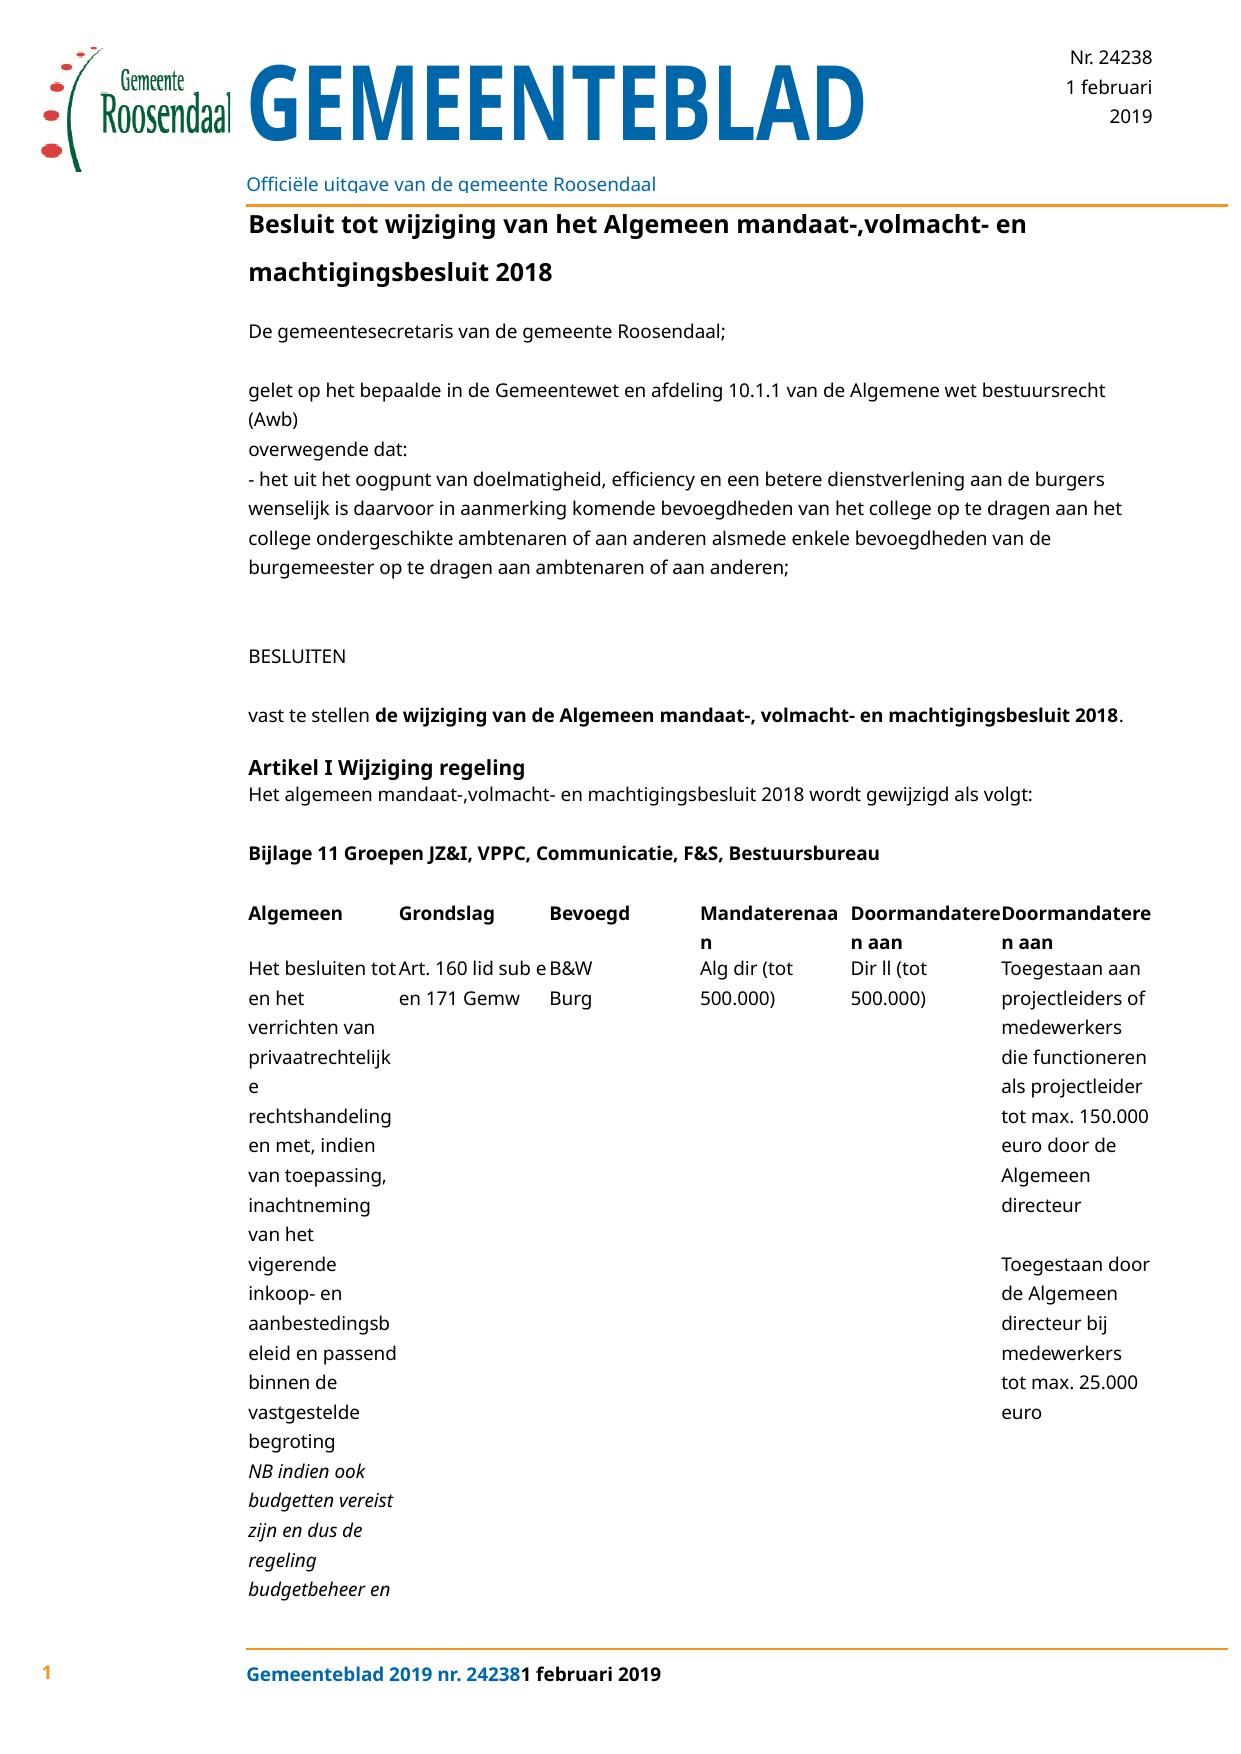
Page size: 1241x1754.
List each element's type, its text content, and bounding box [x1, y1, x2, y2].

table_header Doormandateren aan [850, 900, 1001, 955]
table_header Bevoegd [549, 900, 700, 955]
picture [41, 47, 231, 172]
table_cell B&W Burg [549, 955, 700, 1602]
text Artikel I Wijziging regeling [248, 753, 1152, 781]
table_header Mandaterenaan [700, 900, 850, 955]
table_header Grondslag [399, 900, 549, 955]
table_cell Dir ll (tot 500.000) [850, 955, 1001, 1602]
text BESLUITEN [248, 643, 1152, 669]
table_header Doormandateren aan [1001, 900, 1152, 955]
text vast te stellen de wijziging van de Algemeen mandaat-, volmacht- en machtigingsbesluit 2018. [248, 702, 1152, 728]
table_cell Art. 160 lid sub e en 171 Gemw [399, 955, 549, 1602]
text Besluit tot wijziging van het Algemeen mandaat-,volmacht- en machtigingsbesluit 2018 [248, 207, 1152, 288]
table_cell Het besluiten tot en het verrichten van privaatrechtelijke rechtshandelingen met, indien van toepassing, inachtneming van het vigerende inkoop- en aanbestedingsbeleid en passend binnen de vastgestelde begroting NB indien ook budgetten vereist zijn en dus de regeling budgetbeheer en [248, 955, 398, 1602]
table_cell Toegestaan aan projectleiders of medewerkers die functioneren als projectleider tot max. 150.000 euro door de Algemeen directeur Toegestaan door de Algemeen directeur bij medewerkers tot max. 25.000 euro [1001, 955, 1152, 1602]
text Bijlage 11 Groepen JZ&I, VPPC, Communicatie, F&S, Bestuursbureau [248, 841, 1152, 866]
text - het uit het oogpunt van doelmatigheid, efficiency en een betere dienstverlening aan de burgers wenselijk is daarvoor in aanmerking komende bevoegdheden van het college op te dragen aan het college ondergeschikte ambtenaren of aan anderen alsmede enkele bevoegdheden van de burgemeester op te dragen aan ambtenaren of aan anderen; [248, 466, 1152, 580]
text De gemeentesecretaris van de gemeente Roosendaal; [248, 318, 1152, 344]
table_header Algemeen [248, 900, 398, 955]
text Het algemeen mandaat-,volmacht- en machtigingsbesluit 2018 wordt gewijzigd als volgt: [248, 781, 1152, 807]
text gelet op het bepaalde in de Gemeentewet en afdeling 10.1.1 van de Algemene wet bestuursrecht (Awb) [248, 377, 1152, 432]
table_cell Alg dir (tot 500.000) [700, 955, 850, 1602]
text overwegende dat: [248, 436, 1152, 462]
